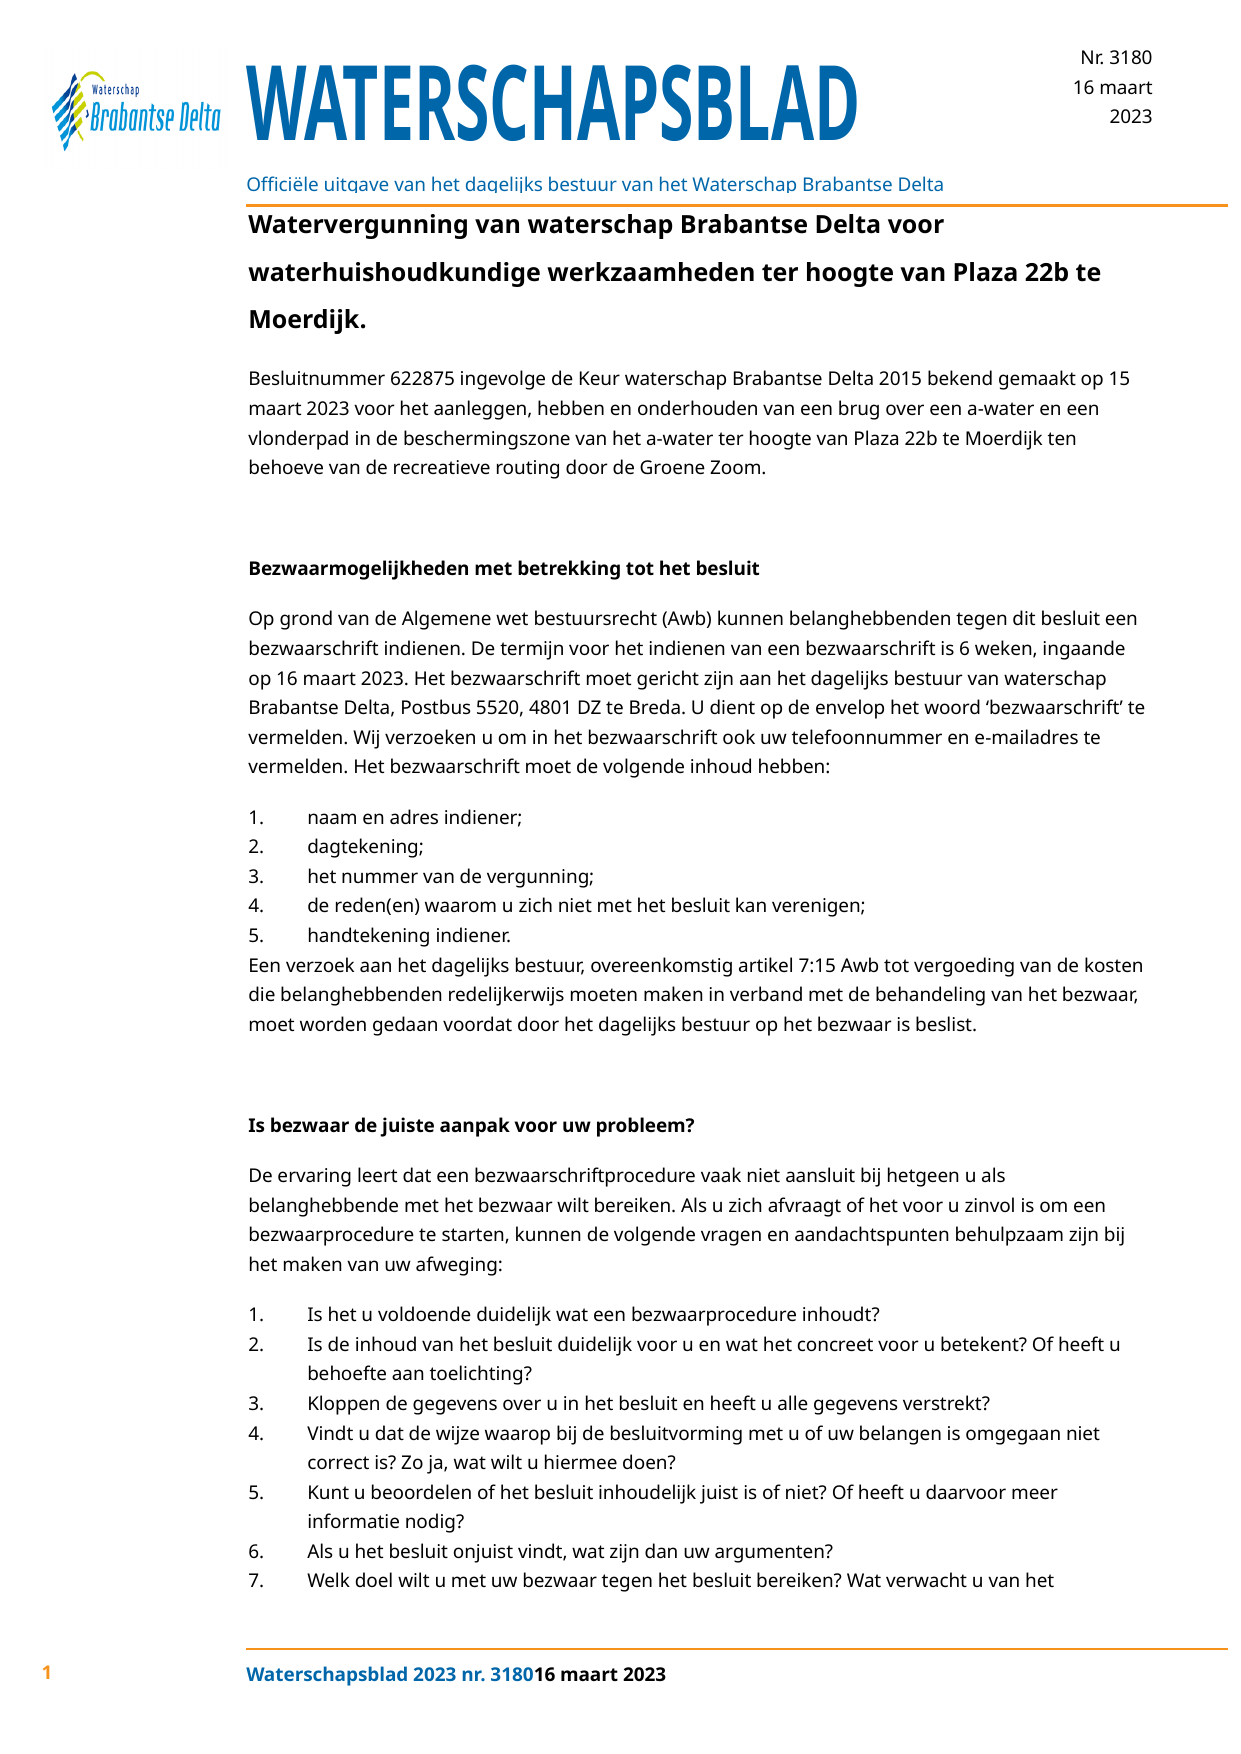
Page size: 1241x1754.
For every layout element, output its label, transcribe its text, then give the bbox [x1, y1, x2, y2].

text Op grond van de Algemene wet bestuursrecht (Awb) kunnen belanghebbenden tegen dit besluit een bezwaarschrift indienen. De termijn voor het indienen van een bezwaarschrift is 6 weken, ingaande op 16 maart 2023. Het bezwaarschrift moet gericht zijn aan het dagelijks bestuur van waterschap Brabantse Delta, Postbus 5520, 4801 DZ te Breda. U dient op de envelop het woord ‘bezwaarschrift’ te vermelden. Wij verzoeken u om in het bezwaarschrift ook uw telefoonnummer en e‑mailadres te vermelden. Het bezwaarschrift moet de volgende inhoud hebben: [248, 606, 1152, 779]
list Vindt u dat de wijze waarop bij de besluitvorming met u of uw belangen is omgegaan niet correct is? Zo ja, wat wilt u hiermee doen? [248, 1420, 1152, 1475]
list dagtekening; [248, 833, 1152, 859]
list Is het u voldoende duidelijk wat een bezwaarprocedure inhoudt? [248, 1301, 1152, 1327]
list naam en adres indiener; [248, 804, 1152, 829]
list Kloppen de gegevens over u in het besluit en heeft u alle gegevens verstrekt? [248, 1390, 1152, 1416]
list Is de inhoud van het besluit duidelijk voor u en wat het concreet voor u betekent? Of heeft u behoefte aan toelichting? [248, 1331, 1152, 1386]
list de reden(en) waarom u zich niet met het besluit kan verenigen; [248, 893, 1152, 918]
picture [41, 47, 231, 172]
list Welk doel wilt u met uw bezwaar tegen het besluit bereiken? Wat verwacht u van het [248, 1568, 1152, 1593]
list Kunt u beoordelen of het besluit inhoudelijk juist is of niet? Of heeft u daarvoor meer informatie nodig? [248, 1479, 1152, 1534]
text Bezwaarmogelijkheden met betrekking tot het besluit [248, 555, 1152, 581]
text Watervergunning van waterschap Brabantse Delta voor waterhuishoudkundige werkzaamheden ter hoogte van Plaza 22b te Moerdijk. [248, 207, 1152, 336]
text Is bezwaar de juiste aanpak voor uw probleem? [248, 1112, 1152, 1137]
list het nummer van de vergunning; [248, 863, 1152, 889]
text Besluitnummer 622875 ingevolge de Keur waterschap Brabantse Delta 2015 bekend gemaakt op 15 maart 2023 voor het aanleggen, hebben en onderhouden van een brug over een a-water en een vlonderpad in de beschermingszone van het a-water ter hoogte van Plaza 22b te Moerdijk ten behoeve van de recreatieve routing door de Groene Zoom. [248, 366, 1152, 480]
list Als u het besluit onjuist vindt, wat zijn dan uw argumenten? [248, 1538, 1152, 1564]
text Een verzoek aan het dagelijks bestuur, overeenkomstig artikel 7:15 Awb tot vergoeding van de kosten die belanghebbenden redelijkerwijs moeten maken in verband met de behandeling van het bezwaar, moet worden gedaan voordat door het dagelijks bestuur op het bezwaar is beslist. [248, 952, 1152, 1037]
list handtekening indiener. [248, 922, 1152, 948]
text De ervaring leert dat een bezwaarschriftprocedure vaak niet aansluit bij hetgeen u als belanghebbende met het bezwaar wilt bereiken. Als u zich afvraagt of het voor u zinvol is om een bezwaarprocedure te starten, kunnen de volgende vragen en aandachtspunten behulpzaam zijn bij het maken van uw afweging: [248, 1162, 1152, 1277]
